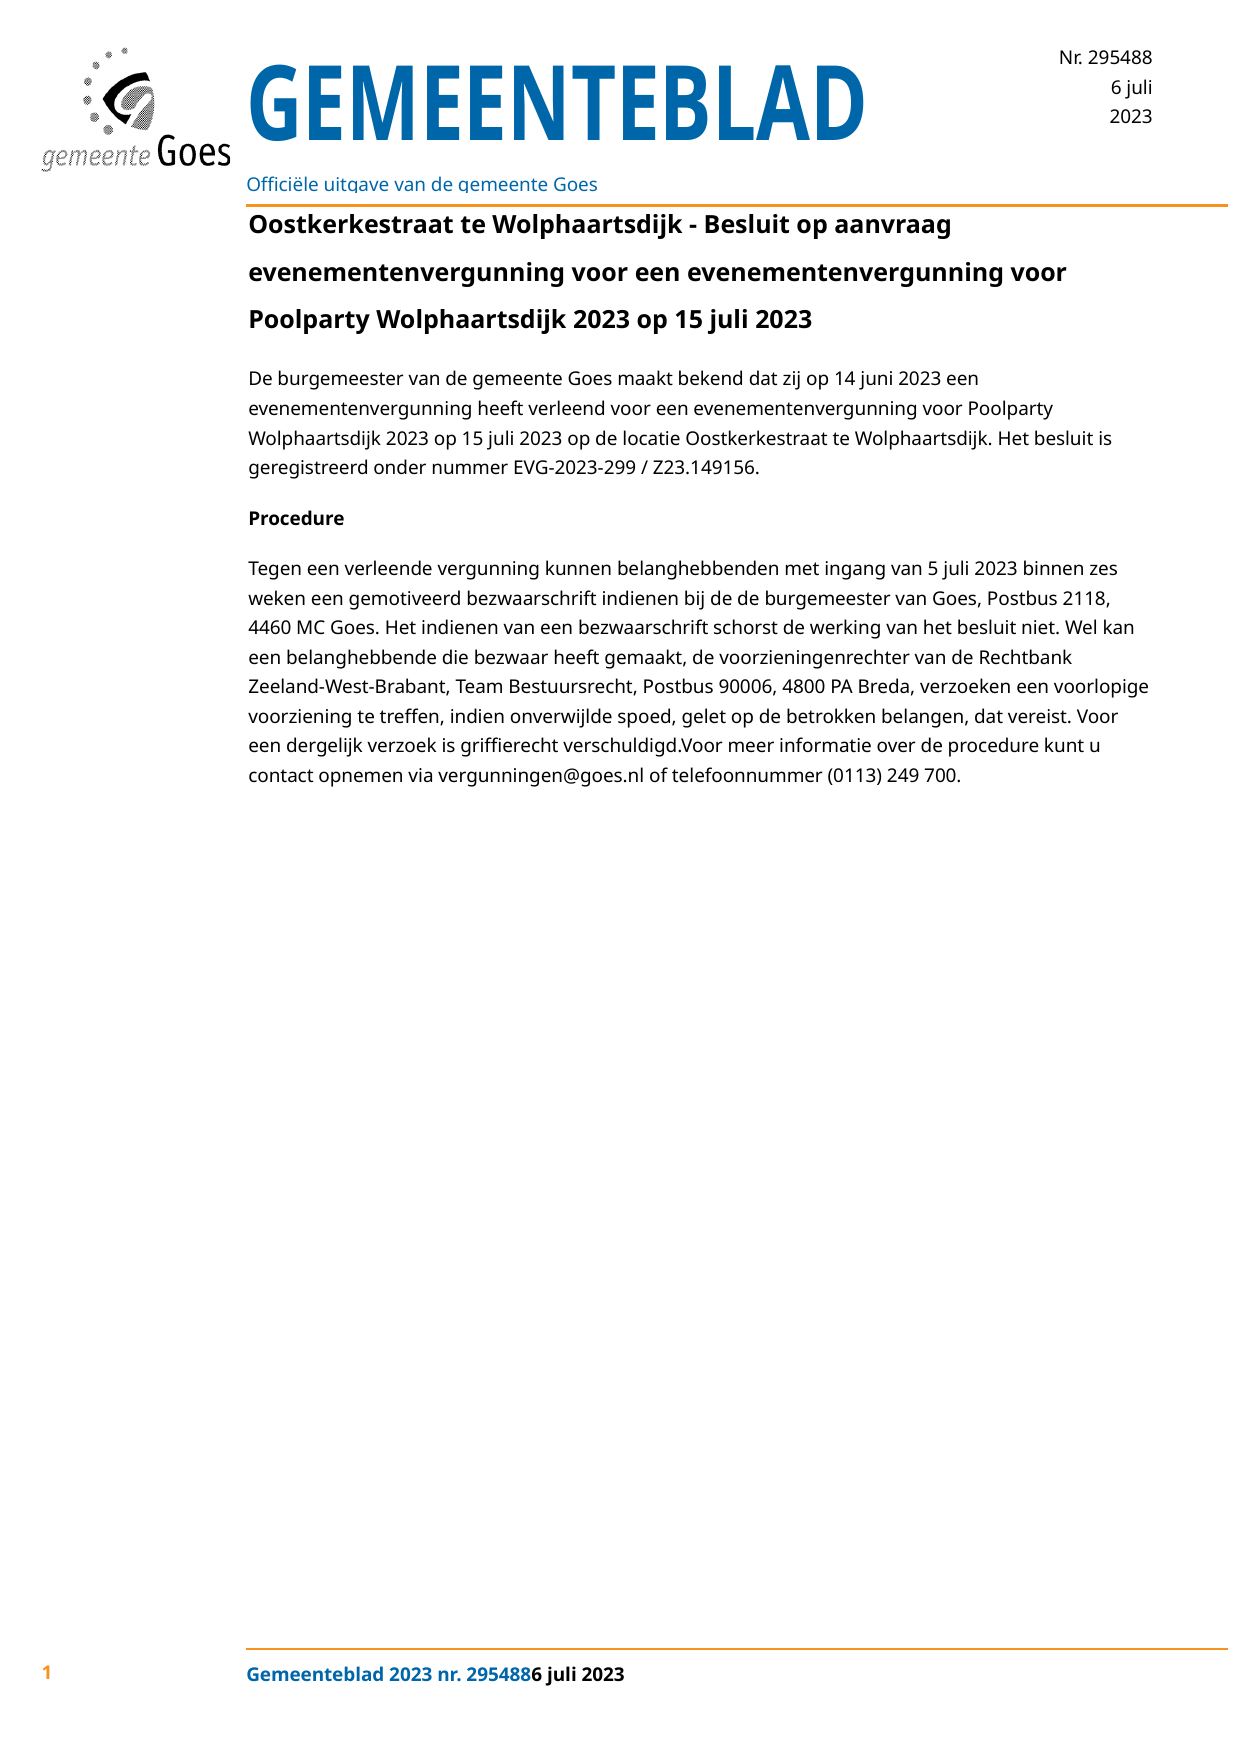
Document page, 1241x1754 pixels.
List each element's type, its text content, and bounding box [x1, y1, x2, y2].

picture [41, 47, 231, 172]
text Tegen een verleende vergunning kunnen belanghebbenden met ingang van 5 juli 2023 binnen zes weken een gemotiveerd bezwaarschrift indienen bij de de burgemeester van Goes, Postbus 2118, 4460 MC Goes. Het indienen van een bezwaarschrift schorst de werking van het besluit niet. Wel kan een belanghebbende die bezwaar heeft gemaakt, de voorzieningenrechter van de Rechtbank Zeeland-West-Brabant, Team Bestuursrecht, Postbus 90006, 4800 PA Breda, verzoeken een voorlopige voorziening te treffen, indien onverwijlde spoed, gelet op de betrokken belangen, dat vereist. Voor een dergelijk verzoek is griffierecht verschuldigd.Voor meer informatie over de procedure kunt u contact opnemen via vergunningen@goes.nl of telefoonnummer (0113) 249 700. [248, 555, 1152, 788]
text De burgemeester van de gemeente Goes maakt bekend dat zij op 14 juni 2023 een evenementenvergunning heeft verleend voor een evenementenvergunning voor Poolparty Wolphaartsdijk 2023 op 15 juli 2023 op de locatie Oostkerkestraat te Wolphaartsdijk. Het besluit is geregistreerd onder nummer EVG-2023-299 / Z23.149156. [248, 366, 1152, 480]
text Oostkerkestraat te Wolphaartsdijk - Besluit op aanvraag evenementenvergunning voor een evenementenvergunning voor Poolparty Wolphaartsdijk 2023 op 15 juli 2023 [248, 207, 1152, 336]
text Procedure [248, 505, 1152, 530]
